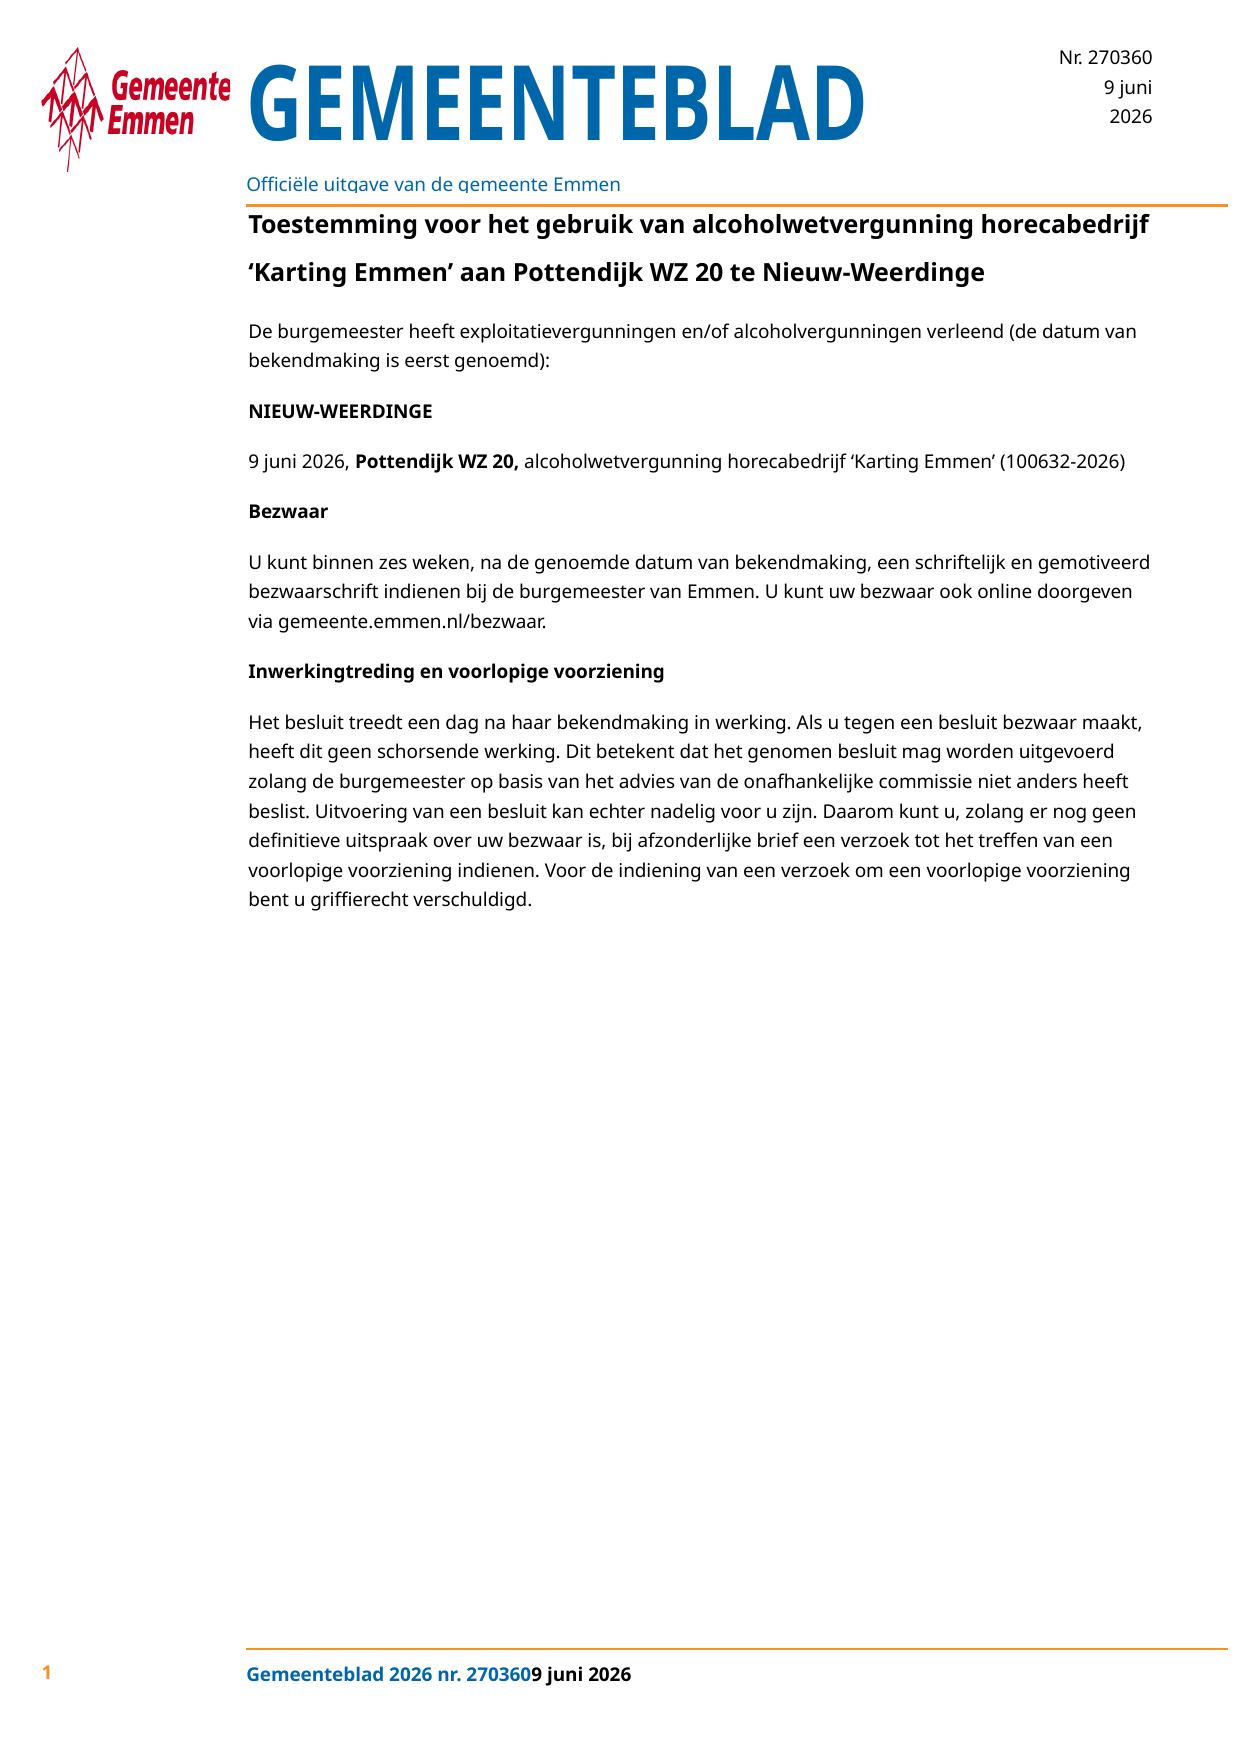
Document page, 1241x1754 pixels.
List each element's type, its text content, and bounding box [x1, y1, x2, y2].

text NIEUW-WEERDINGE [248, 398, 1152, 424]
picture [41, 47, 231, 172]
text Toestemming voor het gebruik van alcoholwetvergunning horecabedrijf ‘Karting Emmen’ aan Pottendijk WZ 20 te Nieuw-Weerdinge [248, 207, 1152, 288]
text 9 juni 2026, Pottendijk WZ 20, alcoholwetvergunning horecabedrijf ‘Karting Emmen’ (100632-2026) [248, 448, 1152, 474]
text Bezwaar [248, 499, 1152, 524]
text Inwerkingtreding en voorlopige voorziening [248, 659, 1152, 684]
text U kunt binnen zes weken, na de genoemde datum van bekendmaking, een schriftelijk en gemotiveerd bezwaarschrift indienen bij de burgemeester van Emmen. U kunt uw bezwaar ook online doorgeven via gemeente.emmen.nl/bezwaar. [248, 549, 1152, 634]
text Het besluit treedt een dag na haar bekendmaking in werking. Als u tegen een besluit bezwaar maakt, heeft dit geen schorsende werking. Dit betekent dat het genomen besluit mag worden uitgevoerd zolang de burgemeester op basis van het advies van de onafhankelijke commissie niet anders heeft beslist. Uitvoering van een besluit kan echter nadelig voor u zijn. Daarom kunt u, zolang er nog geen definitieve uitspraak over uw bezwaar is, bij afzonderlijke brief een verzoek tot het treffen van een voorlopige voorziening indienen. Voor de indiening van een verzoek om een voorlopige voorziening bent u griffierecht verschuldigd. [248, 709, 1152, 912]
text De burgemeester heeft exploitatievergunningen en/of alcoholvergunningen verleend (de datum van bekendmaking is eerst genoemd): [248, 318, 1152, 373]
